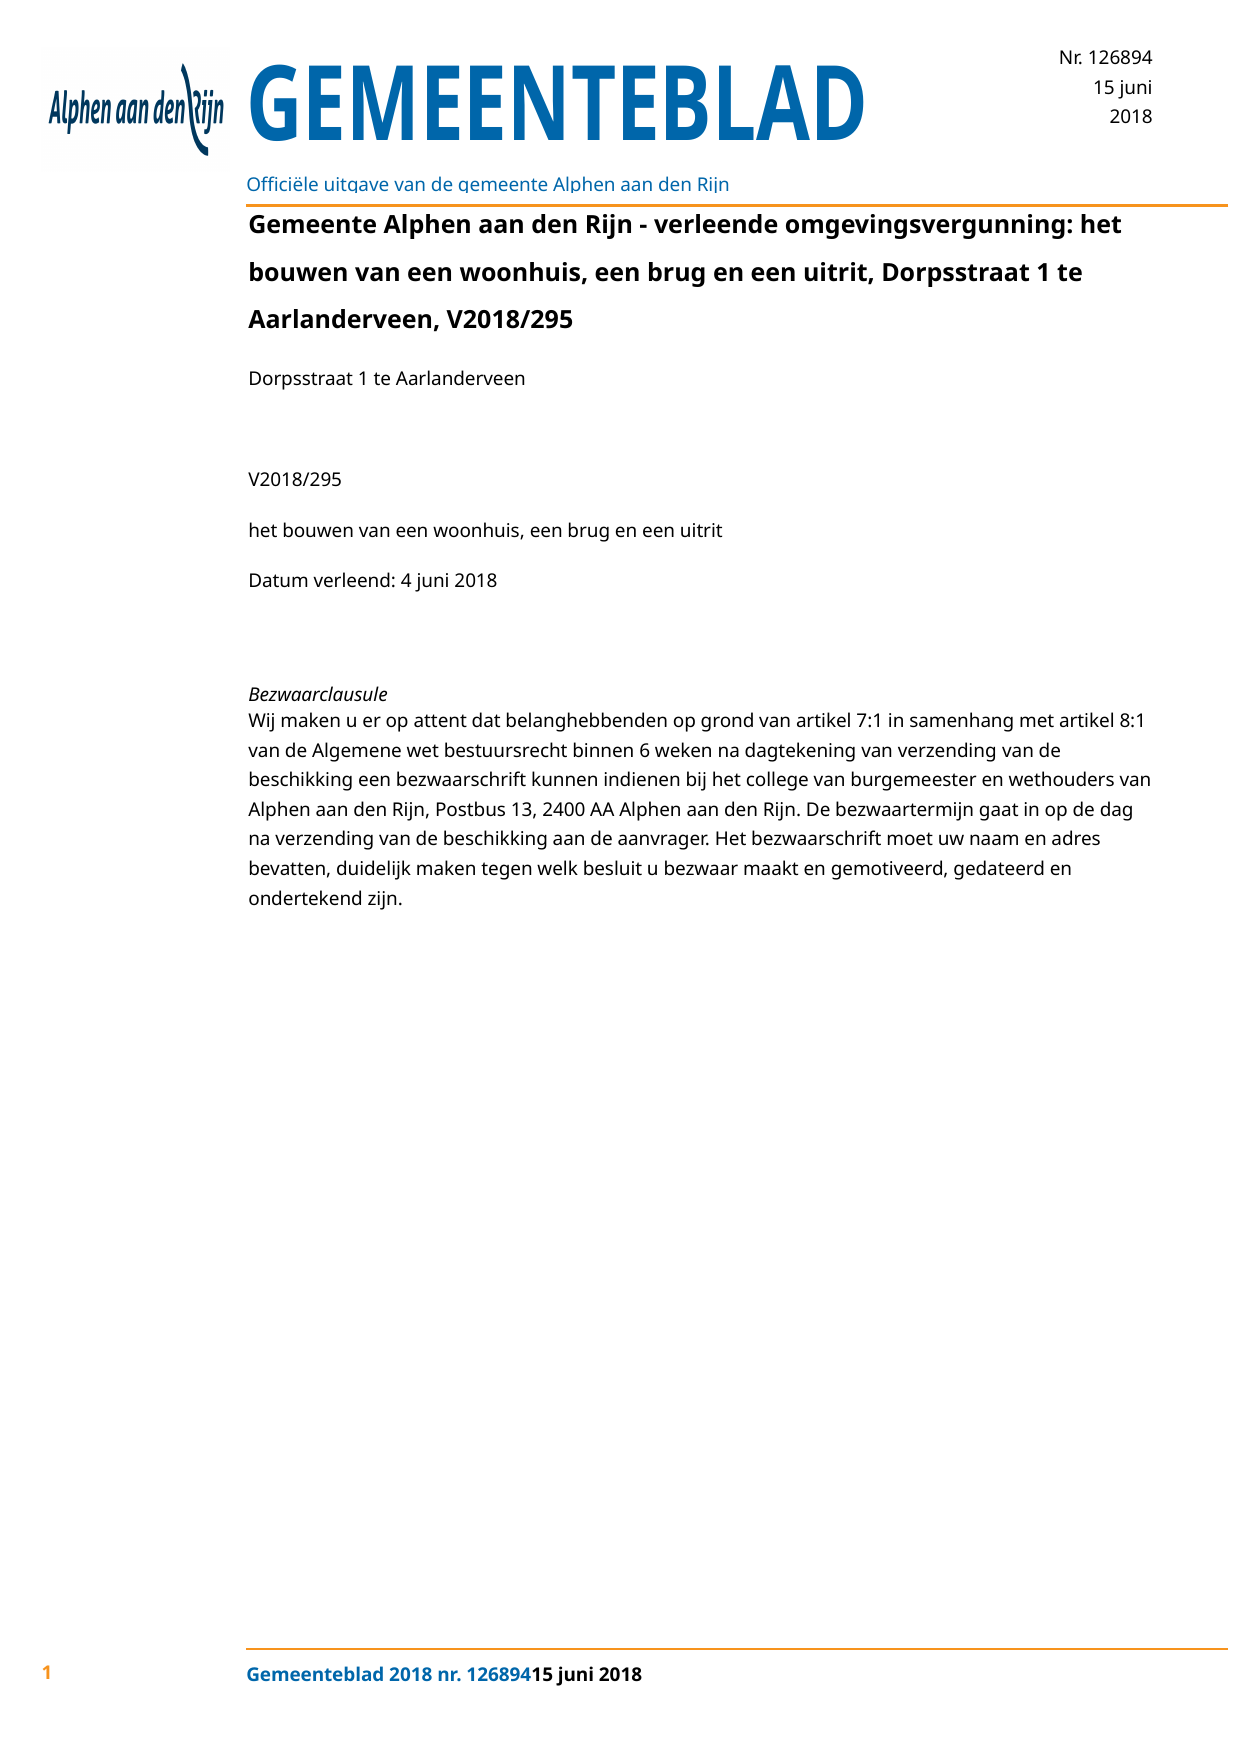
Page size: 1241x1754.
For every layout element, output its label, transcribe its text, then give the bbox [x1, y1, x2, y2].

text V2018/295 [248, 466, 1152, 492]
text het bouwen van een woonhuis, een brug en een uitrit [248, 517, 1152, 542]
text Datum verleend: 4 juni 2018 [248, 567, 1152, 593]
text Wij maken u er op attent dat belanghebbenden op grond van artikel 7:1 in samenhang met artikel 8:1 van de Algemene wet bestuursrecht binnen 6 weken na dagtekening van verzending van de beschikking een bezwaarschrift kunnen indienen bij het college van burgemeester en wethouders van Alphen aan den Rijn, Postbus 13, 2400 AA Alphen aan den Rijn. De bezwaartermijn gaat in op de dag na verzending van de beschikking aan de aanvrager. Het bezwaarschrift moet uw naam en adres bevatten, duidelijk maken tegen welk besluit u bezwaar maakt en gemotiveerd, gedateerd en ondertekend zijn. [248, 707, 1152, 911]
text Bezwaarclausule [248, 682, 1152, 707]
text Dorpsstraat 1 te Aarlanderveen [248, 366, 1152, 391]
picture [41, 47, 231, 172]
text Gemeente Alphen aan den Rijn - verleende omgevingsvergunning: het bouwen van een woonhuis, een brug en een uitrit, Dorpsstraat 1 te Aarlanderveen, V2018/295 [248, 207, 1152, 336]
